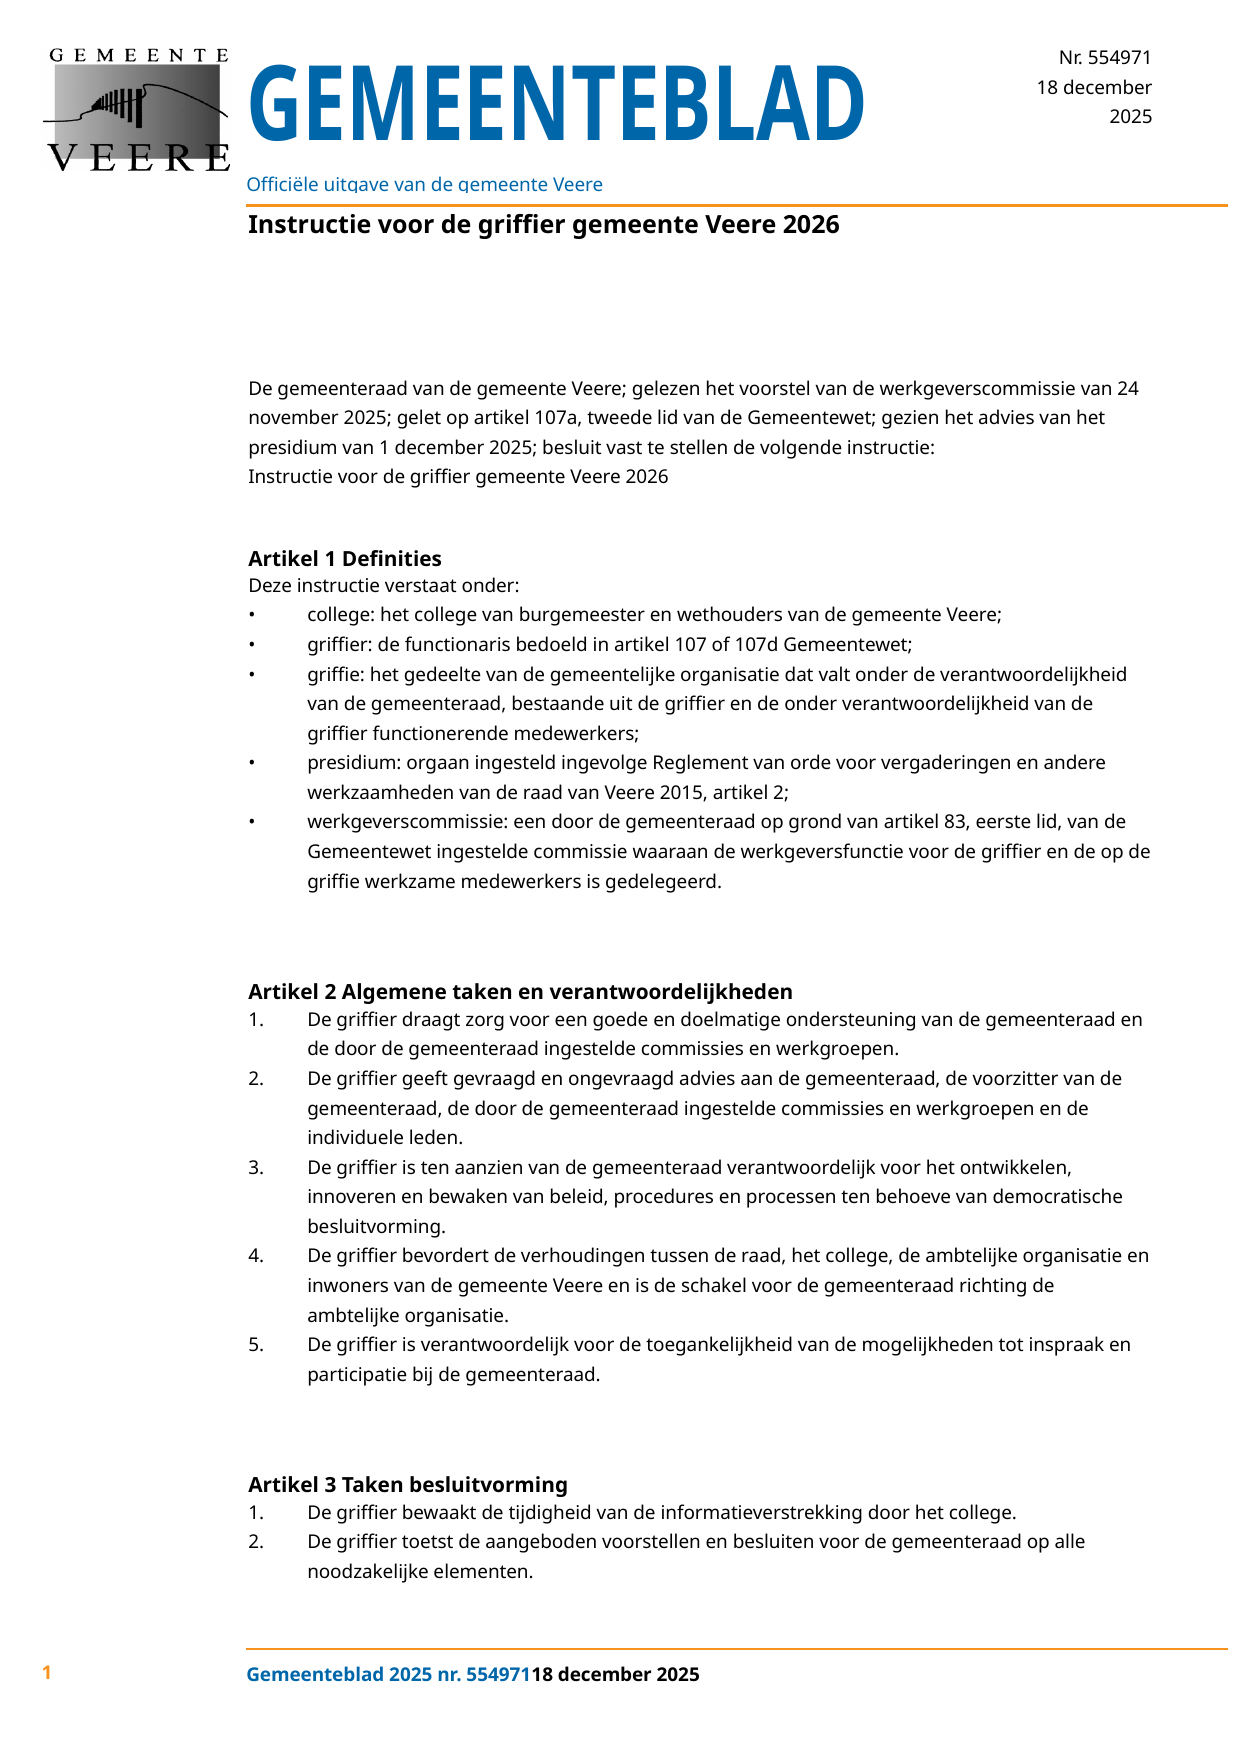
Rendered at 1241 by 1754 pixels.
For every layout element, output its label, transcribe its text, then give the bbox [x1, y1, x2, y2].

text Deze instructie verstaat onder: [248, 572, 1152, 598]
list De griffier is ten aanzien van de gemeenteraad verantwoordelijk voor het ontwikkelen, innoveren en bewaken van beleid, procedures en processen ten behoeve van democratische besluitvorming. [248, 1154, 1152, 1239]
list griffie: het gedeelte van de gemeentelijke organisatie dat valt onder de verantwoordelijkheid van de gemeenteraad, bestaande uit de griffier en de onder verantwoordelijkheid van de griffier functionerende medewerkers; [248, 661, 1152, 746]
picture [41, 47, 231, 172]
list werkgeverscommissie: een door de gemeenteraad op grond van artikel 83, eerste lid, van de Gemeentewet ingestelde commissie waaraan de werkgeversfunctie voor de griffier en de op de griffie werkzame medewerkers is gedelegeerd. [248, 809, 1152, 894]
list De griffier bevordert de verhoudingen tussen de raad, het college, de ambtelijke organisatie en inwoners van de gemeente Veere en is de schakel voor de gemeenteraad richting de ambtelijke organisatie. [248, 1243, 1152, 1327]
text Artikel 3 Taken besluitvorming [248, 1471, 1152, 1499]
text Instructie voor de griffier gemeente Veere 2026 [248, 207, 1152, 241]
text Artikel 2 Algemene taken en verantwoordelijkheden [248, 977, 1152, 1006]
text Artikel 1 Definities [248, 544, 1152, 572]
list De griffier geeft gevraagd en ongevraagd advies aan de gemeenteraad, de voorzitter van de gemeenteraad, de door de gemeenteraad ingestelde commissies en werkgroepen en de individuele leden. [248, 1065, 1152, 1150]
text Instructie voor de griffier gemeente Veere 2026 [248, 464, 1152, 489]
list griffier: de functionaris bedoeld in artikel 107 of 107d Gemeentewet; [248, 631, 1152, 657]
list presidium: orgaan ingesteld ingevolge Reglement van orde voor vergaderingen en andere werkzaamheden van de raad van Veere 2015, artikel 2; [248, 749, 1152, 805]
list De griffier bewaakt de tijdigheid van de informatieverstrekking door het college. [248, 1499, 1152, 1525]
list De griffier draagt zorg voor een goede en doelmatige ondersteuning van de gemeenteraad en de door de gemeenteraad ingestelde commissies en werkgroepen. [248, 1006, 1152, 1061]
list college: het college van burgemeester en wethouders van de gemeente Veere; [248, 602, 1152, 627]
text De gemeenteraad van de gemeente Veere; gelezen het voorstel van de werkgeverscommissie van 24 november 2025; gelet op artikel 107a, tweede lid van de Gemeentewet; gezien het advies van het presidium van 1 december 2025; besluit vast te stellen de volgende instructie: [248, 375, 1152, 460]
list De griffier toetst de aangeboden voorstellen en besluiten voor de gemeenteraad op alle noodzakelijke elementen. [248, 1528, 1152, 1584]
list De griffier is verantwoordelijk voor de toegankelijkheid van de mogelijkheden tot inspraak en participatie bij de gemeenteraad. [248, 1331, 1152, 1387]
